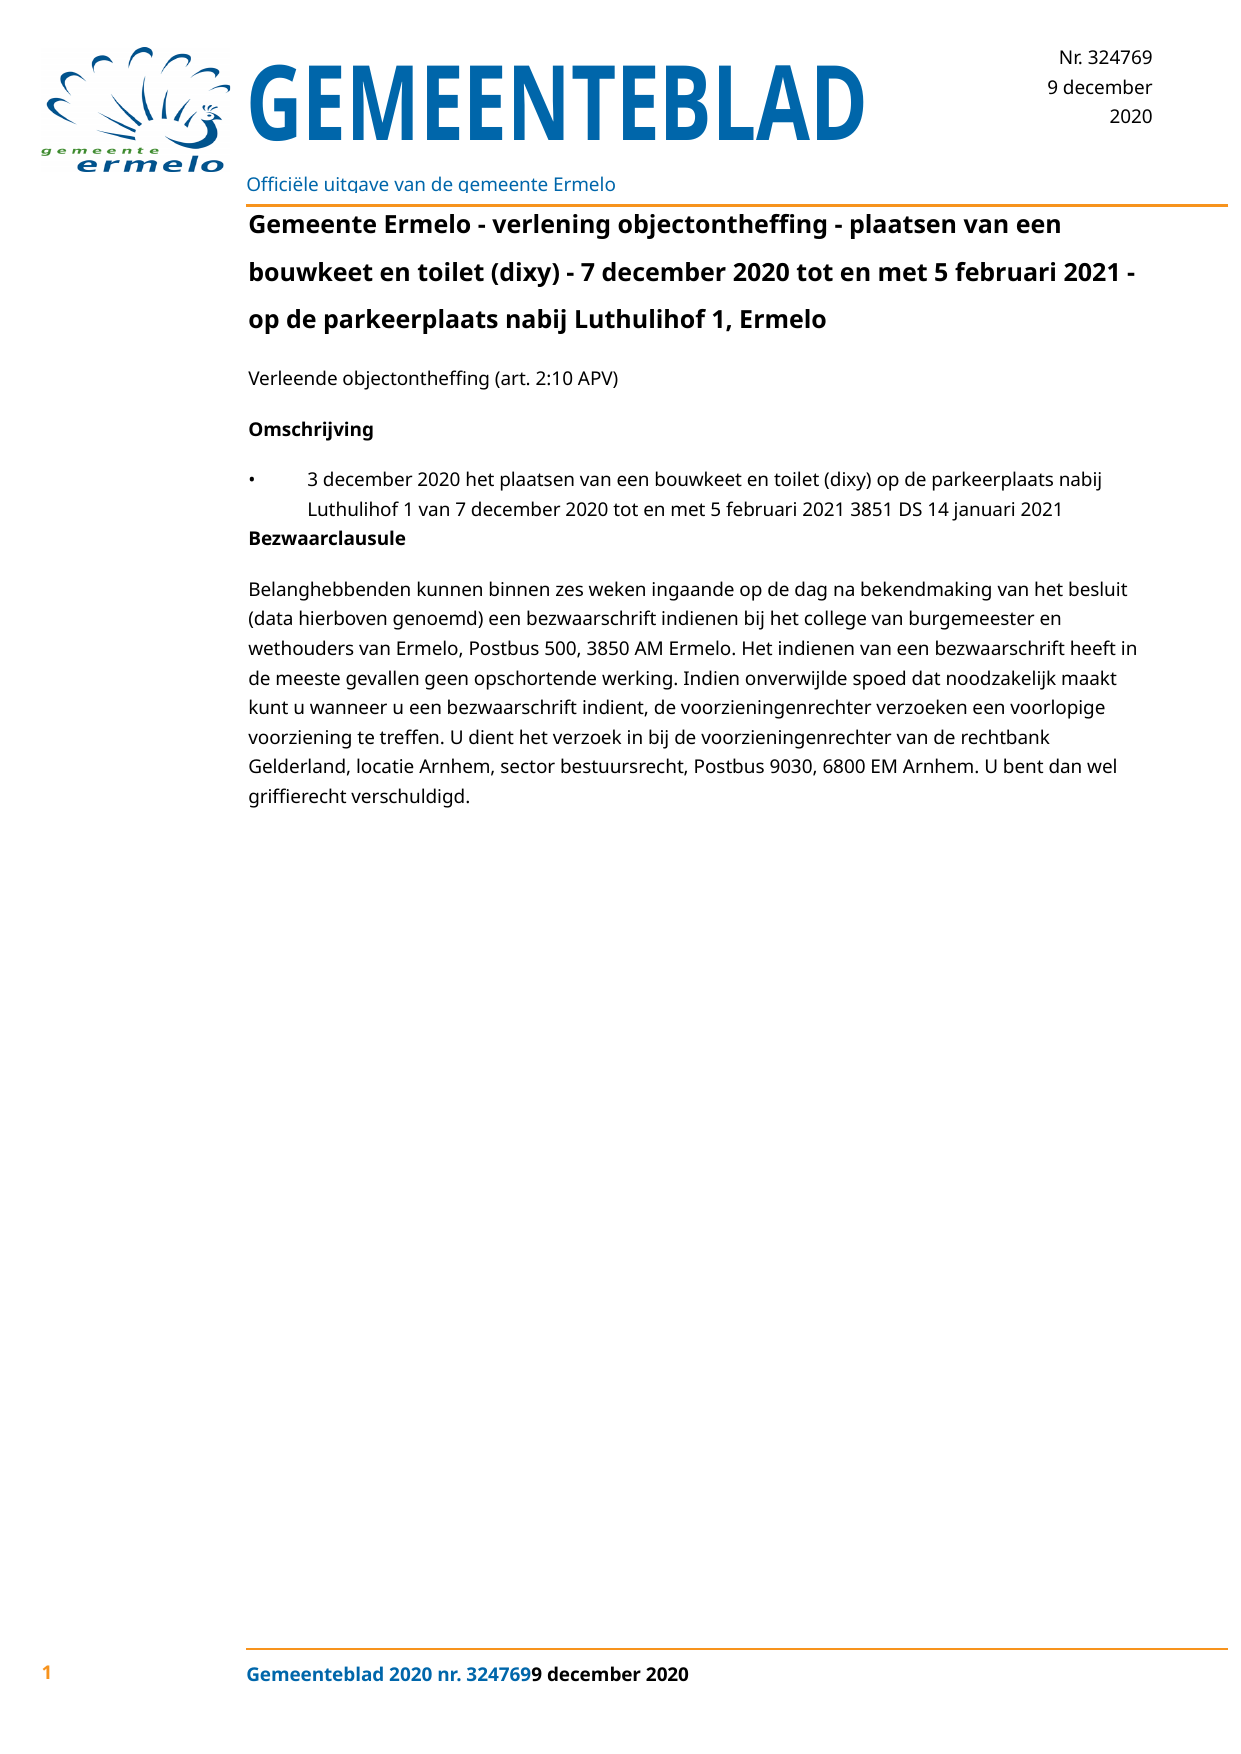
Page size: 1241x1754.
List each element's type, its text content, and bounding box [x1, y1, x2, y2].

text Verleende objectontheffing (art. 2:10 APV) [248, 366, 1152, 391]
list 3 december 2020 het plaatsen van een bouwkeet en toilet (dixy) op de parkeerplaats nabij Luthulihof 1 van 7 december 2020 tot en met 5 februari 2021 3851 DS 14 januari 2021 [248, 466, 1152, 522]
picture [41, 47, 231, 172]
text Gemeente Ermelo - verlening objectontheffing - plaatsen van een bouwkeet en toilet (dixy) - 7 december 2020 tot en met 5 februari 2021 - op de parkeerplaats nabij Luthulihof 1, Ermelo [248, 207, 1152, 336]
text Belanghebbenden kunnen binnen zes weken ingaande op de dag na bekendmaking van het besluit (data hierboven genoemd) een bezwaarschrift indienen bij het college van burgemeester en wethouders van Ermelo, Postbus 500, 3850 AM Ermelo. Het indienen van een bezwaarschrift heeft in de meeste gevallen geen opschortende werking. Indien onverwijlde spoed dat noodzakelijk maakt kunt u wanneer u een bezwaarschrift indient, de voorzieningenrechter verzoeken een voorlopige voorziening te treffen. U dient het verzoek in bij de voorzieningenrechter van de rechtbank Gelderland, locatie Arnhem, sector bestuursrecht, Postbus 9030, 6800 EM Arnhem. U bent dan wel griffierecht verschuldigd. [248, 576, 1152, 809]
text Omschrijving [248, 416, 1152, 442]
text Bezwaarclausule [248, 526, 1152, 551]
